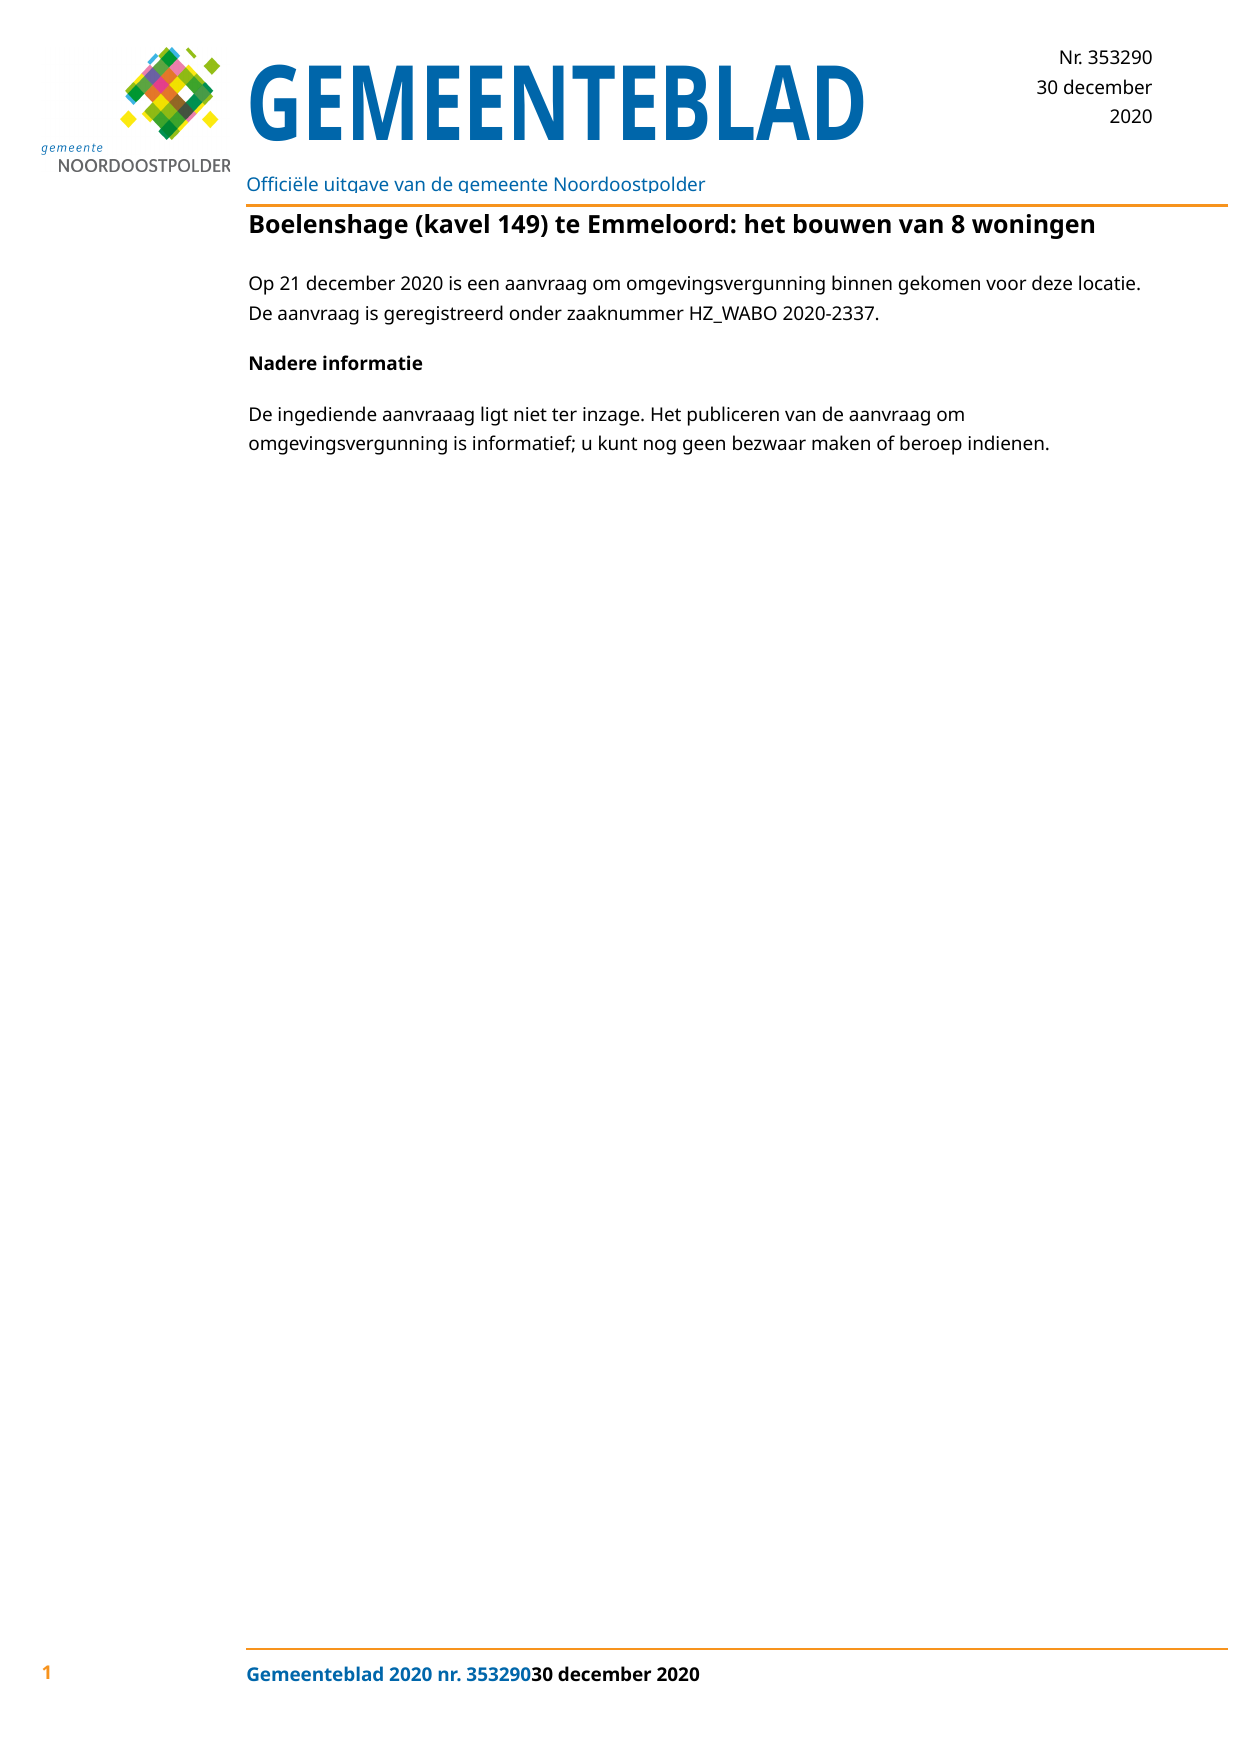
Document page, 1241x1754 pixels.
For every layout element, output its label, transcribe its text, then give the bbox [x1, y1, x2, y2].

text Boelenshage (kavel 149) te Emmeloord: het bouwen van 8 woningen [248, 207, 1152, 241]
picture [41, 47, 231, 172]
text Nadere informatie [248, 350, 1152, 376]
text De ingediende aanvraaag ligt niet ter inzage. Het publiceren van de aanvraag om omgevingsvergunning is informatief; u kunt nog geen bezwaar maken of beroep indienen. [248, 401, 1152, 456]
text Op 21 december 2020 is een aanvraag om omgevingsvergunning binnen gekomen voor deze locatie. De aanvraag is geregistreerd onder zaaknummer HZ_WABO 2020-2337. [248, 270, 1152, 326]
